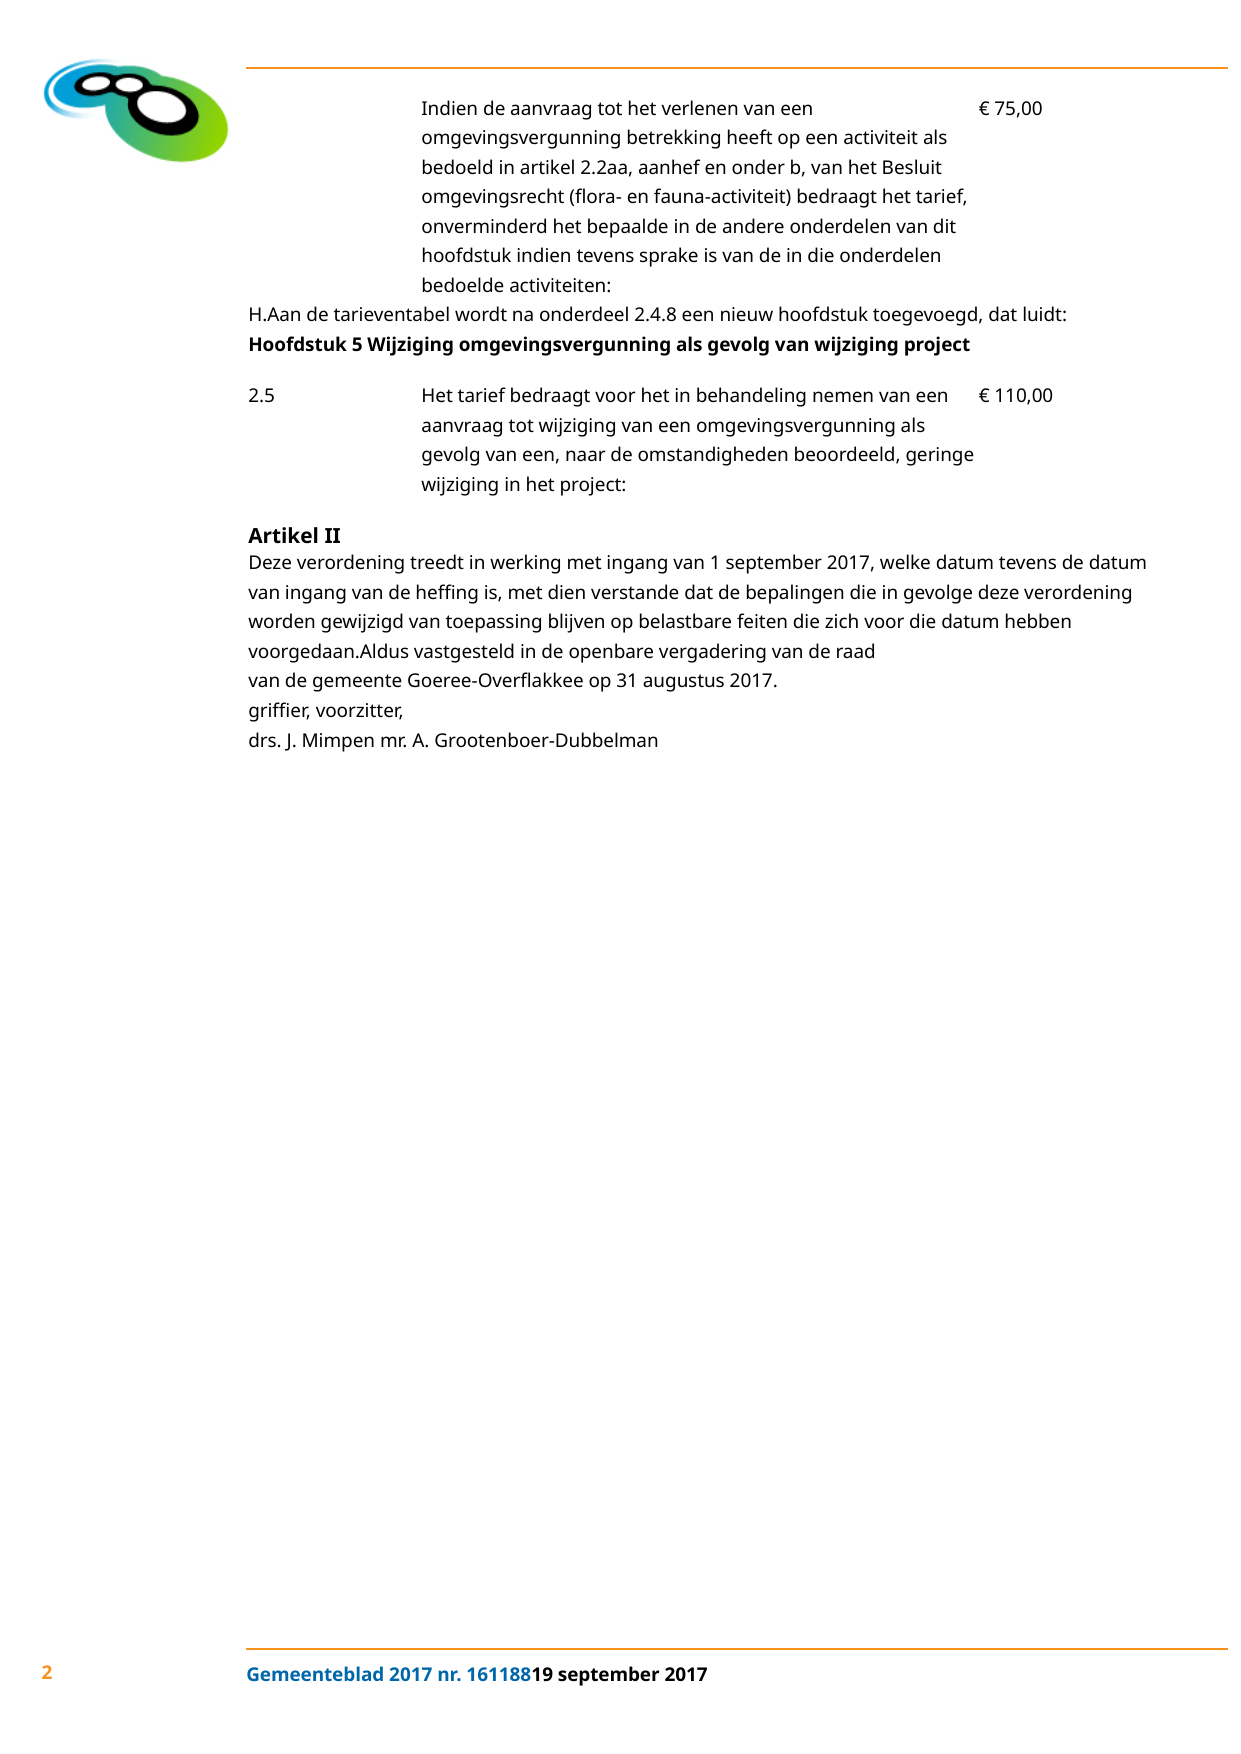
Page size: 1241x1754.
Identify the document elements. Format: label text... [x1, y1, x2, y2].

picture [41, 47, 231, 172]
text griffier, voorzitter, [248, 697, 1152, 723]
text H.Aan de tarieventabel wordt na onderdeel 2.4.8 een nieuw hoofdstuk toegevoegd, dat luidt: [248, 301, 1152, 327]
table_cell € 75,00 [979, 95, 1152, 298]
table_cell Het tarief bedraagt voor het in behandeling nemen van een aanvraag tot wijziging van een omgevingsvergunning als gevolg van een, naar de omstandigheden beoordeeld, geringe wijziging in het project: [421, 383, 978, 497]
table_cell 2.5 [248, 383, 421, 497]
table_cell [248, 95, 421, 298]
text Deze verordening treedt in werking met ingang van 1 september 2017, welke datum tevens de datum van ingang van de heffing is, met dien verstande dat de bepalingen die in gevolge deze verordening worden gewijzigd van toepassing blijven op belastbare feiten die zich voor die datum hebben voorgedaan.Aldus vastgesteld in de openbare vergadering van de raad [248, 549, 1152, 664]
text Artikel II [248, 521, 1152, 549]
table_cell [248, 357, 1152, 382]
text van de gemeente Goeree-Overflakkee op 31 augustus 2017. [248, 668, 1152, 693]
text drs. J. Mimpen mr. A. Grootenboer-Dubbelman [248, 727, 1152, 753]
table_header Hoofdstuk 5 Wijziging omgevingsvergunning als gevolg van wijziging project [248, 331, 1152, 357]
table_cell € 110,00 [979, 383, 1152, 497]
table_cell Indien de aanvraag tot het verlenen van een omgevingsvergunning betrekking heeft op een activiteit als bedoeld in artikel 2.2aa, aanhef en onder b, van het Besluit omgevingsrecht (flora- en fauna-activiteit) bedraagt het tarief, onverminderd het bepaalde in de andere onderdelen van dit hoofdstuk indien tevens sprake is van de in die onderdelen bedoelde activiteiten: [421, 95, 978, 298]
